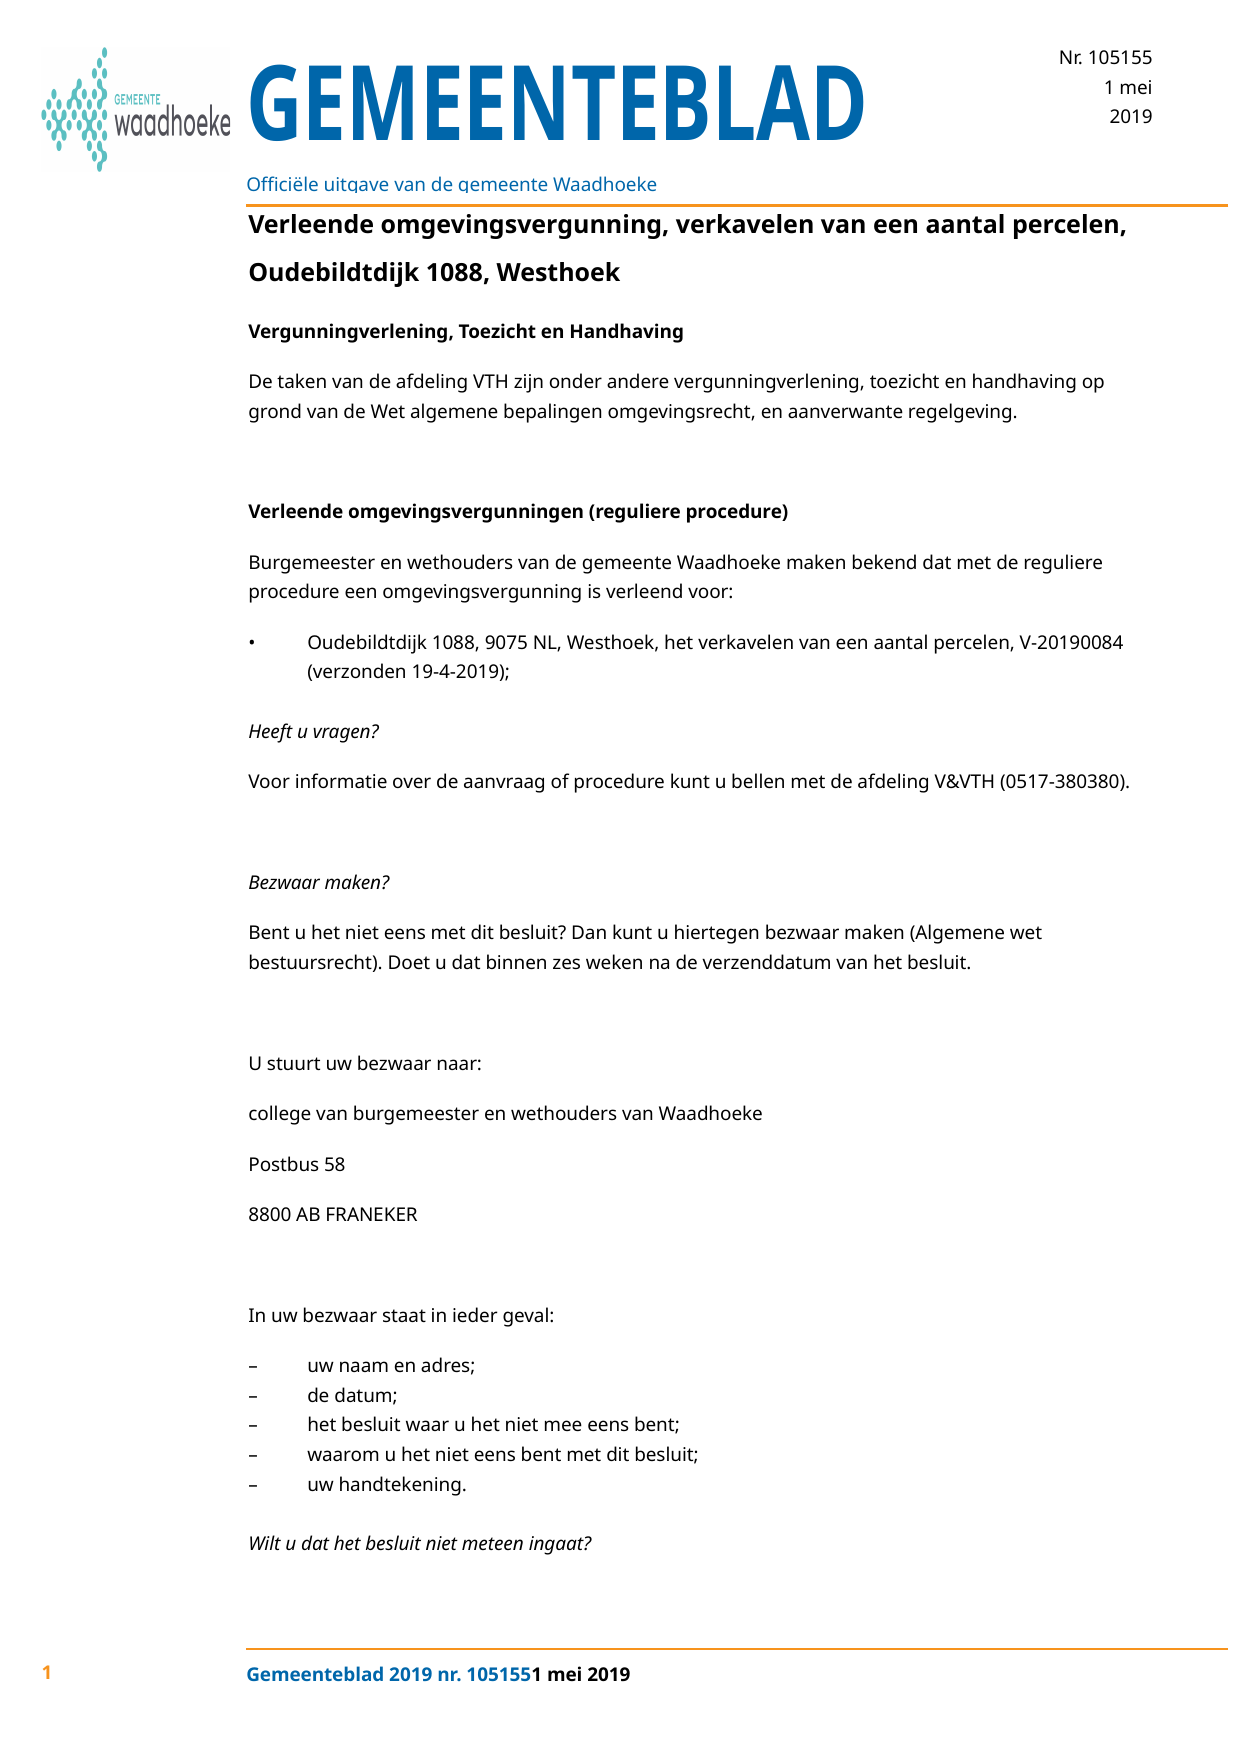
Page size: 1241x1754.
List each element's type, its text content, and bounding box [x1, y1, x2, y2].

text Wilt u dat het besluit niet meteen ingaat? [248, 1530, 1152, 1556]
picture [41, 47, 231, 172]
list het besluit waar u het niet mee eens bent; [248, 1412, 1152, 1437]
text In uw bezwaar staat in ieder geval: [248, 1302, 1152, 1328]
text Postbus 58 [248, 1151, 1152, 1177]
text 8800 AB FRANEKER [248, 1201, 1152, 1227]
text Bezwaar maken? [248, 869, 1152, 895]
text Verleende omgevingsvergunningen (reguliere procedure) [248, 499, 1152, 524]
text Heeft u vragen? [248, 718, 1152, 744]
text U stuurt uw bezwaar naar: [248, 1050, 1152, 1076]
list de datum; [248, 1382, 1152, 1408]
text Voor informatie over de aanvraag of procedure kunt u bellen met de afdeling V&VTH (0517-380380). [248, 768, 1152, 794]
text De taken van de afdeling VTH zijn onder andere vergunningverlening, toezicht en handhaving op grond van de Wet algemene bepalingen omgevingsrecht, en aanverwante regelgeving. [248, 368, 1152, 424]
text Verleende omgevingsvergunning, verkavelen van een aantal percelen, Oudebildtdijk 1088, Westhoek [248, 207, 1152, 288]
text Vergunningverlening, Toezicht en Handhaving [248, 318, 1152, 344]
text Bent u het niet eens met dit besluit? Dan kunt u hiertegen bezwaar maken (Algemene wet bestuursrecht). Doet u dat binnen zes weken na de verzenddatum van het besluit. [248, 919, 1152, 975]
list Oudebildtdijk 1088, 9075 NL, Westhoek, het verkavelen van een aantal percelen, V-20190084 (verzonden 19-4-2019); [248, 629, 1152, 684]
text college van burgemeester en wethouders van Waadhoeke [248, 1100, 1152, 1126]
list waarom u het niet eens bent met dit besluit; [248, 1441, 1152, 1467]
text Burgemeester en wethouders van de gemeente Waadhoeke maken bekend dat met de reguliere procedure een omgevingsvergunning is verleend voor: [248, 549, 1152, 604]
list uw handtekening. [248, 1471, 1152, 1497]
list uw naam en adres; [248, 1352, 1152, 1378]
